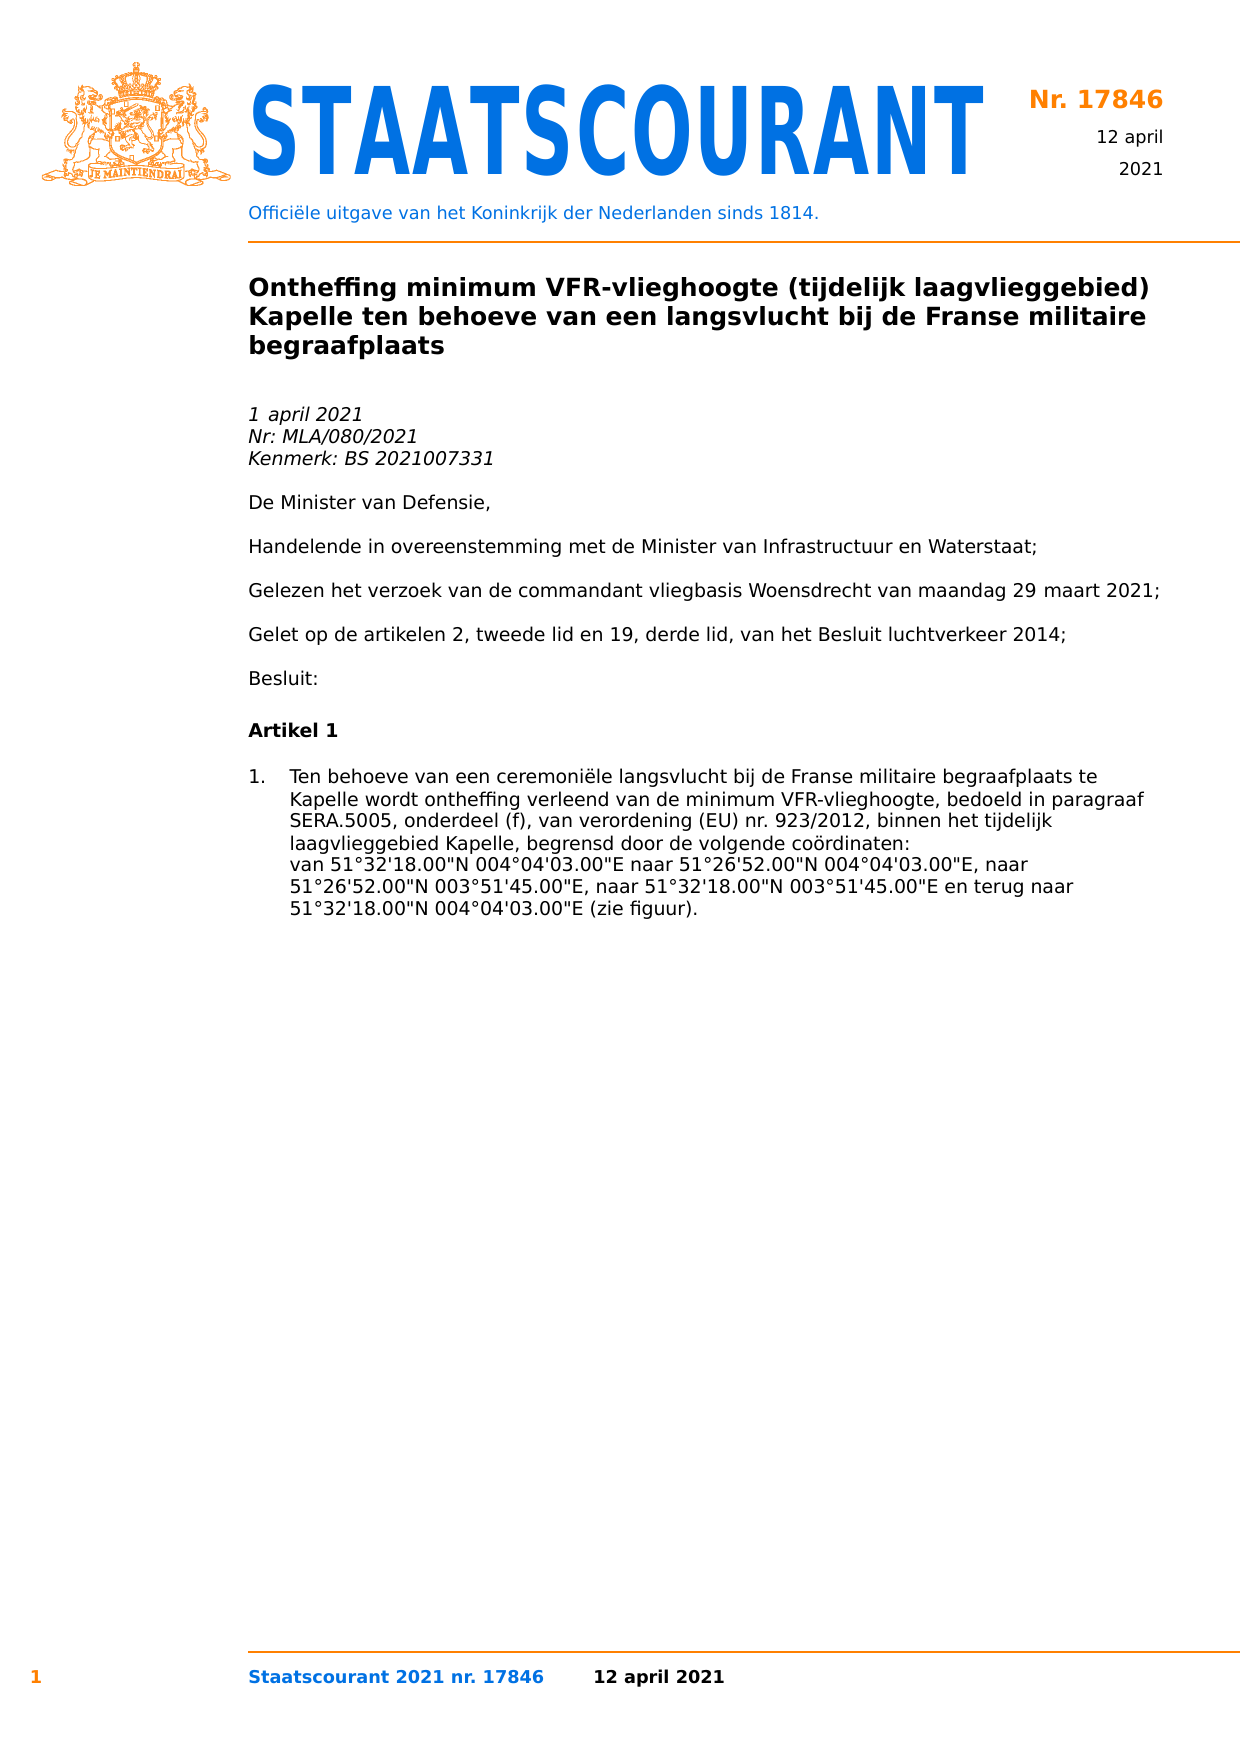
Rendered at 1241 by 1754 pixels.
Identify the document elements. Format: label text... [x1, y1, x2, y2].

text Kenmerk: BS 2021007331 [248, 448, 1163, 470]
table_header [25, 62, 248, 241]
text Gelezen het verzoek van de commandant vliegbasis Woensdrecht van maandag 29 maart 2021; [248, 580, 1163, 602]
text van 51°32'18.00"N 004°04'03.00"E naar 51°26'52.00"N 004°04'03.00"E, naar 51°26'52.00"N 003°51'45.00"E, naar 51°32'18.00"N 003°51'45.00"E en terug naar 51°32'18.00"N 004°04'03.00"E (zie figuur). [289, 854, 1163, 920]
text De Minister van Defensie, [248, 492, 1163, 514]
table_cell 2021 [998, 153, 1240, 203]
text 1 april 2021 [248, 404, 1163, 426]
table_cell 12 april [998, 121, 1240, 153]
text 1. Ten behoeve van een ceremoniële langsvlucht bij de Franse militaire begraafplaats te Kapelle wordt ontheffing verleend van de minimum VFR-vlieghoogte, bedoeld in paragraaf SERA.5005, onderdeel (f), van verordening (EU) nr. 923/2012, binnen het tijdelijk laagvlieggebied Kapelle, begrensd door de volgende coördinaten: [248, 766, 1163, 854]
text Besluit: [248, 667, 1163, 689]
subtitle Ontheffing minimum VFR-vlieghoogte (tijdelijk laagvlieggebied) Kapelle ten behoeve van een langsvlucht bij de Franse militaire begraafplaats [248, 273, 1163, 361]
table_cell Officiële uitgave van het Koninkrijk der Nederlanden sinds 1814. [248, 203, 1240, 241]
subtitle Artikel 1 [248, 719, 1163, 741]
picture [41, 62, 231, 186]
table_header Nr. 17846 [998, 62, 1240, 121]
text Handelende in overeenstemming met de Minister van Infrastructuur en Waterstaat; [248, 536, 1163, 558]
table_header STAATSCOURANT [248, 62, 998, 203]
text Nr: MLA/080/2021 [248, 426, 1163, 448]
text Gelet op de artikelen 2, tweede lid en 19, derde lid, van het Besluit luchtverkeer 2014; [248, 624, 1163, 646]
